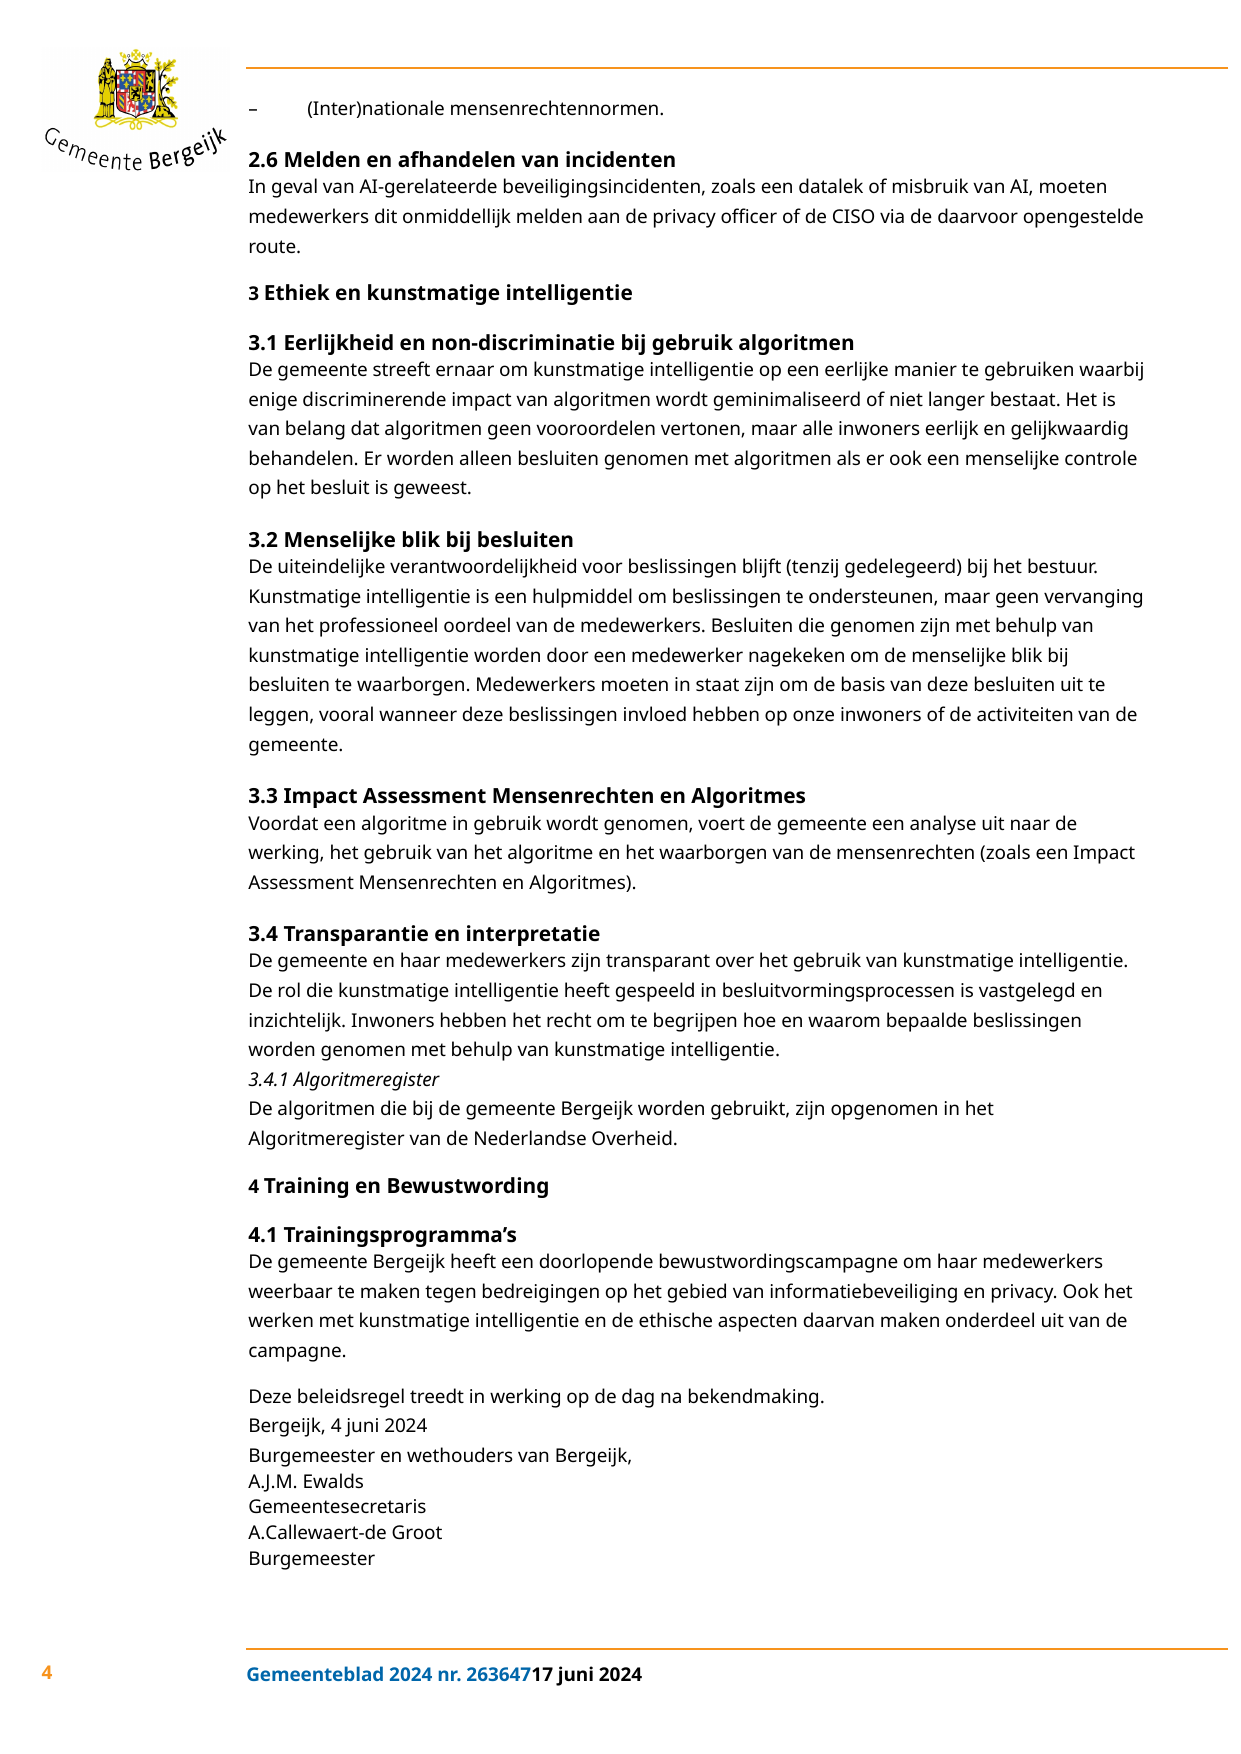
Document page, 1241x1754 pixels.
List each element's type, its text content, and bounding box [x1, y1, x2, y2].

text Gemeentesecretaris [248, 1493, 1152, 1519]
text A.J.M. Ewalds [248, 1468, 1152, 1493]
text Bergeijk, 4 juni 2024 [248, 1412, 1152, 1438]
text De uiteindelijke verantwoordelijkheid voor beslissingen blijft (tenzij gedelegeerd) bij het bestuur. Kunstmatige intelligentie is een hulpmiddel om beslissingen te ondersteunen, maar geen vervanging van het professioneel oordeel van de medewerkers. Besluiten die genomen zijn met behulp van kunstmatige intelligentie worden door een medewerker nagekeken om de menselijke blik bij besluiten te waarborgen. Medewerkers moeten in staat zijn om de basis van deze besluiten uit te leggen, vooral wanneer deze beslissingen invloed hebben op onze inwoners of de activiteiten van de gemeente. [248, 553, 1152, 757]
text De gemeente streeft ernaar om kunstmatige intelligentie op een eerlijke manier te gebruiken waarbij enige discriminerende impact van algoritmen wordt geminimaliseerd of niet langer bestaat. Het is van belang dat algoritmen geen vooroordelen vertonen, maar alle inwoners eerlijk en gelijkwaardig behandelen. Er worden alleen besluiten genomen met algoritmen als er ook een menselijke controle op het besluit is geweest. [248, 356, 1152, 500]
text 3.2 Menselijke blik bij besluiten [248, 525, 1152, 553]
text Burgemeester [248, 1545, 1152, 1571]
text 2.6 Melden en afhandelen van incidenten [248, 145, 1152, 174]
text 3.4 Transparantie en interpretatie [248, 919, 1152, 948]
text 3 Ethiek en kunstmatige intelligentie [248, 278, 1152, 307]
text 3.1 Eerlijkheid en non-discriminatie bij gebruik algoritmen [248, 328, 1152, 356]
picture [41, 47, 231, 172]
text In geval van AI-gerelateerde beveiligingsincidenten, zoals een datalek of misbruik van AI, moeten medewerkers dit onmiddellijk melden aan de privacy officer of de CISO via de daarvoor opengestelde route. [248, 174, 1152, 258]
text De gemeente en haar medewerkers zijn transparant over het gebruik van kunstmatige intelligentie. De rol die kunstmatige intelligentie heeft gespeeld in besluitvormingsprocessen is vastgelegd en inzichtelijk. Inwoners hebben het recht om te begrijpen hoe en waarom bepaalde beslissingen worden genomen met behulp van kunstmatige intelligentie. [248, 948, 1152, 1062]
text Burgemeester en wethouders van Bergeijk, [248, 1442, 1152, 1468]
text A.Callewaert-de Groot [248, 1519, 1152, 1545]
text Deze beleidsregel treedt in werking op de dag na bekendmaking. [248, 1383, 1152, 1409]
text 3.3 Impact Assessment Mensenrechten en Algoritmes [248, 781, 1152, 810]
text De algoritmen die bij de gemeente Bergeijk worden gebruikt, zijn opgenomen in het Algoritmeregister van de Nederlandse Overheid. [248, 1096, 1152, 1151]
text Voordat een algoritme in gebruik wordt genomen, voert de gemeente een analyse uit naar de werking, het gebruik van het algoritme en het waarborgen van de mensenrechten (zoals een Impact Assessment Mensenrechten en Algoritmes). [248, 810, 1152, 894]
text 4.1 Trainingsprogramma’s [248, 1220, 1152, 1248]
text 4 Training en Bewustwording [248, 1171, 1152, 1199]
text 3.4.1 Algoritmeregister [248, 1066, 1152, 1092]
list (Inter)nationale mensenrechtennormen. [248, 95, 1152, 121]
text De gemeente Bergeijk heeft een doorlopende bewustwordingscampagne om haar medewerkers weerbaar te maken tegen bedreigingen op het gebied van informatiebeveiliging en privacy. Ook het werken met kunstmatige intelligentie en de ethische aspecten daarvan maken onderdeel uit van de campagne. [248, 1248, 1152, 1363]
